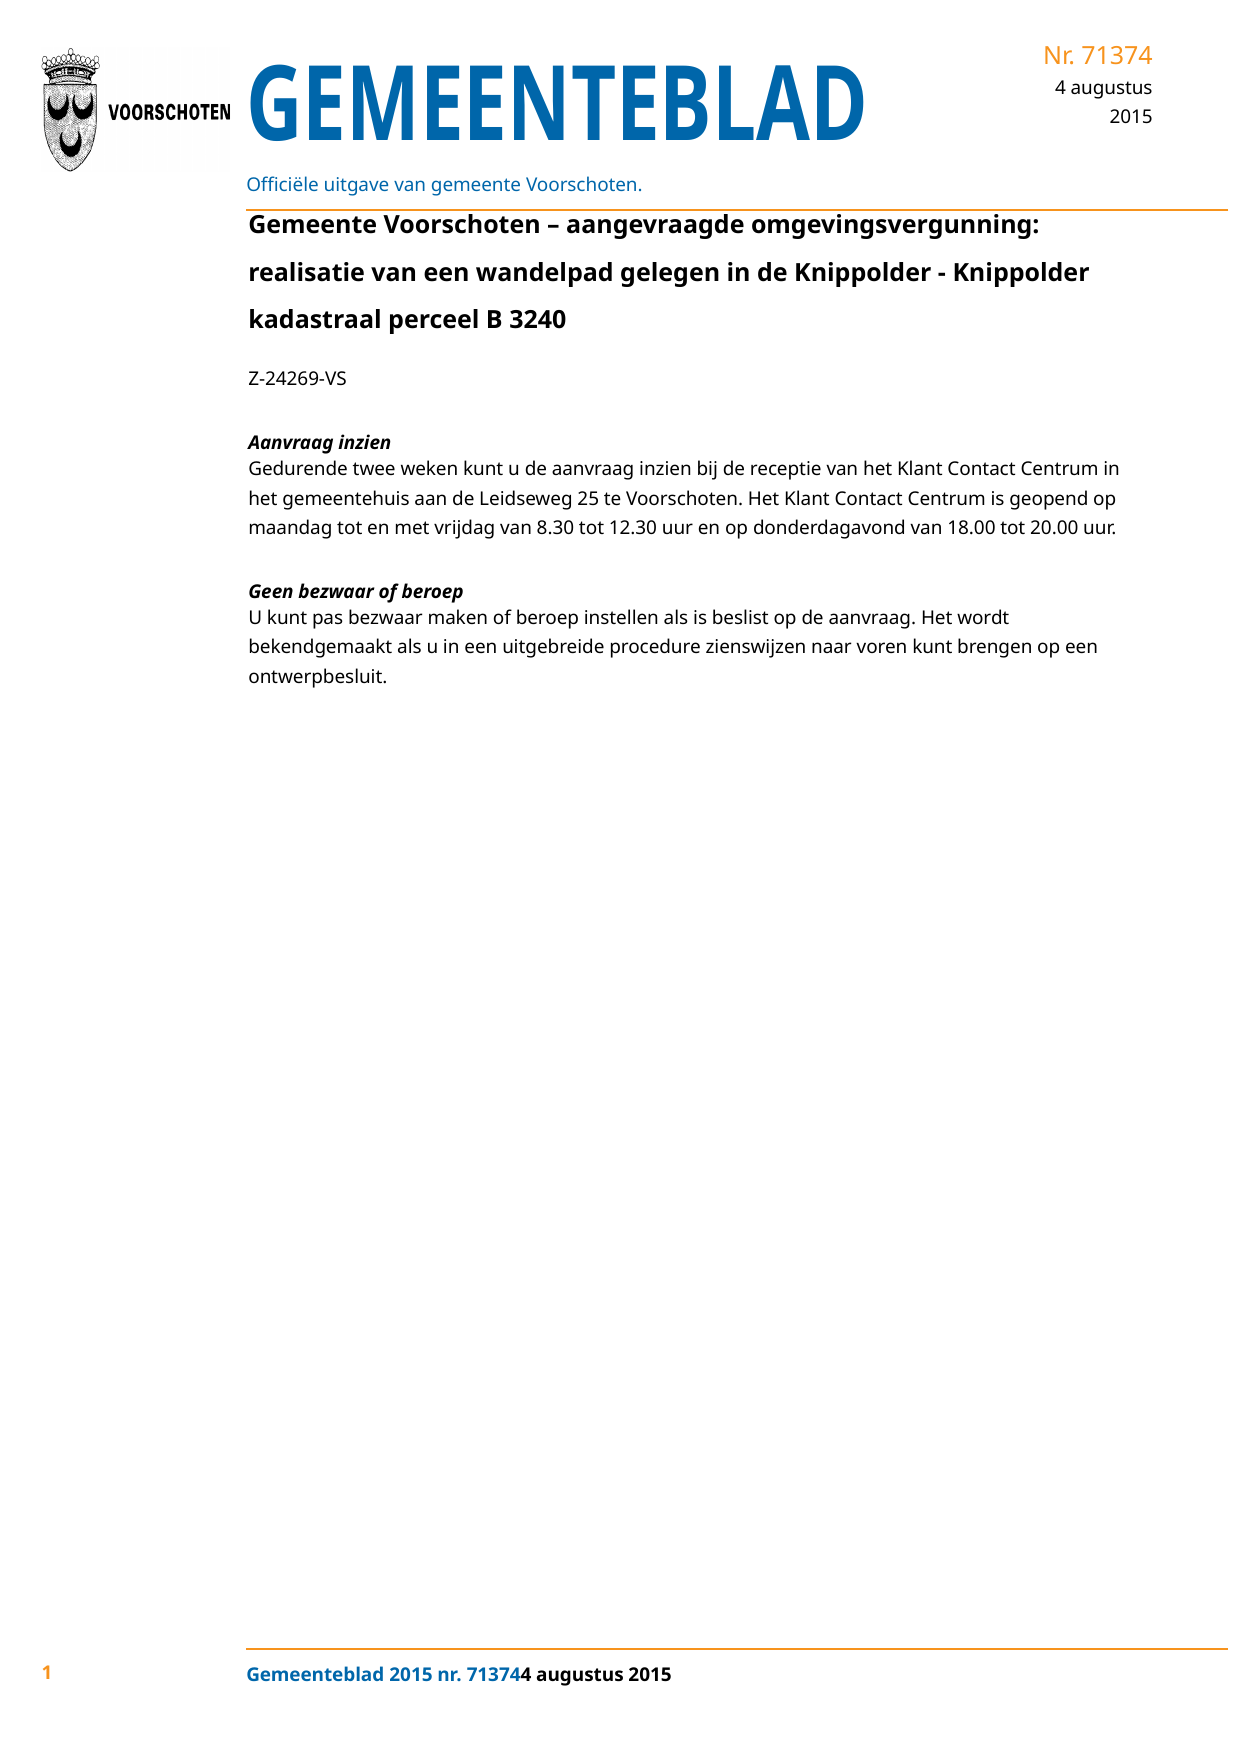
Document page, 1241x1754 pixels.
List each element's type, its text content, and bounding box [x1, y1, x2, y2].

text Gedurende twee weken kunt u de aanvraag inzien bij de receptie van het Klant Contact Centrum in het gemeentehuis aan de Leidseweg 25 te Voorschoten. Het Klant Contact Centrum is geopend op maandag tot en met vrijdag van 8.30 tot 12.30 uur en op donderdagavond van 18.00 tot 20.00 uur. [248, 455, 1152, 540]
picture [41, 47, 231, 172]
text Gemeente Voorschoten – aangevraagde omgevingsvergunning: realisatie van een wandelpad gelegen in de Knippolder - Knippolder kadastraal perceel B 3240 [248, 211, 1152, 336]
text Z-24269-VS [248, 366, 1152, 391]
text Aanvraag inzien [248, 429, 1152, 455]
text U kunt pas bezwaar maken of beroep instellen als is beslist op de aanvraag. Het wordt bekendgemaakt als u in een uitgebreide procedure zienswijzen naar voren kunt brengen op een ontwerpbesluit. [248, 604, 1152, 689]
text Geen bezwaar of beroep [248, 578, 1152, 604]
